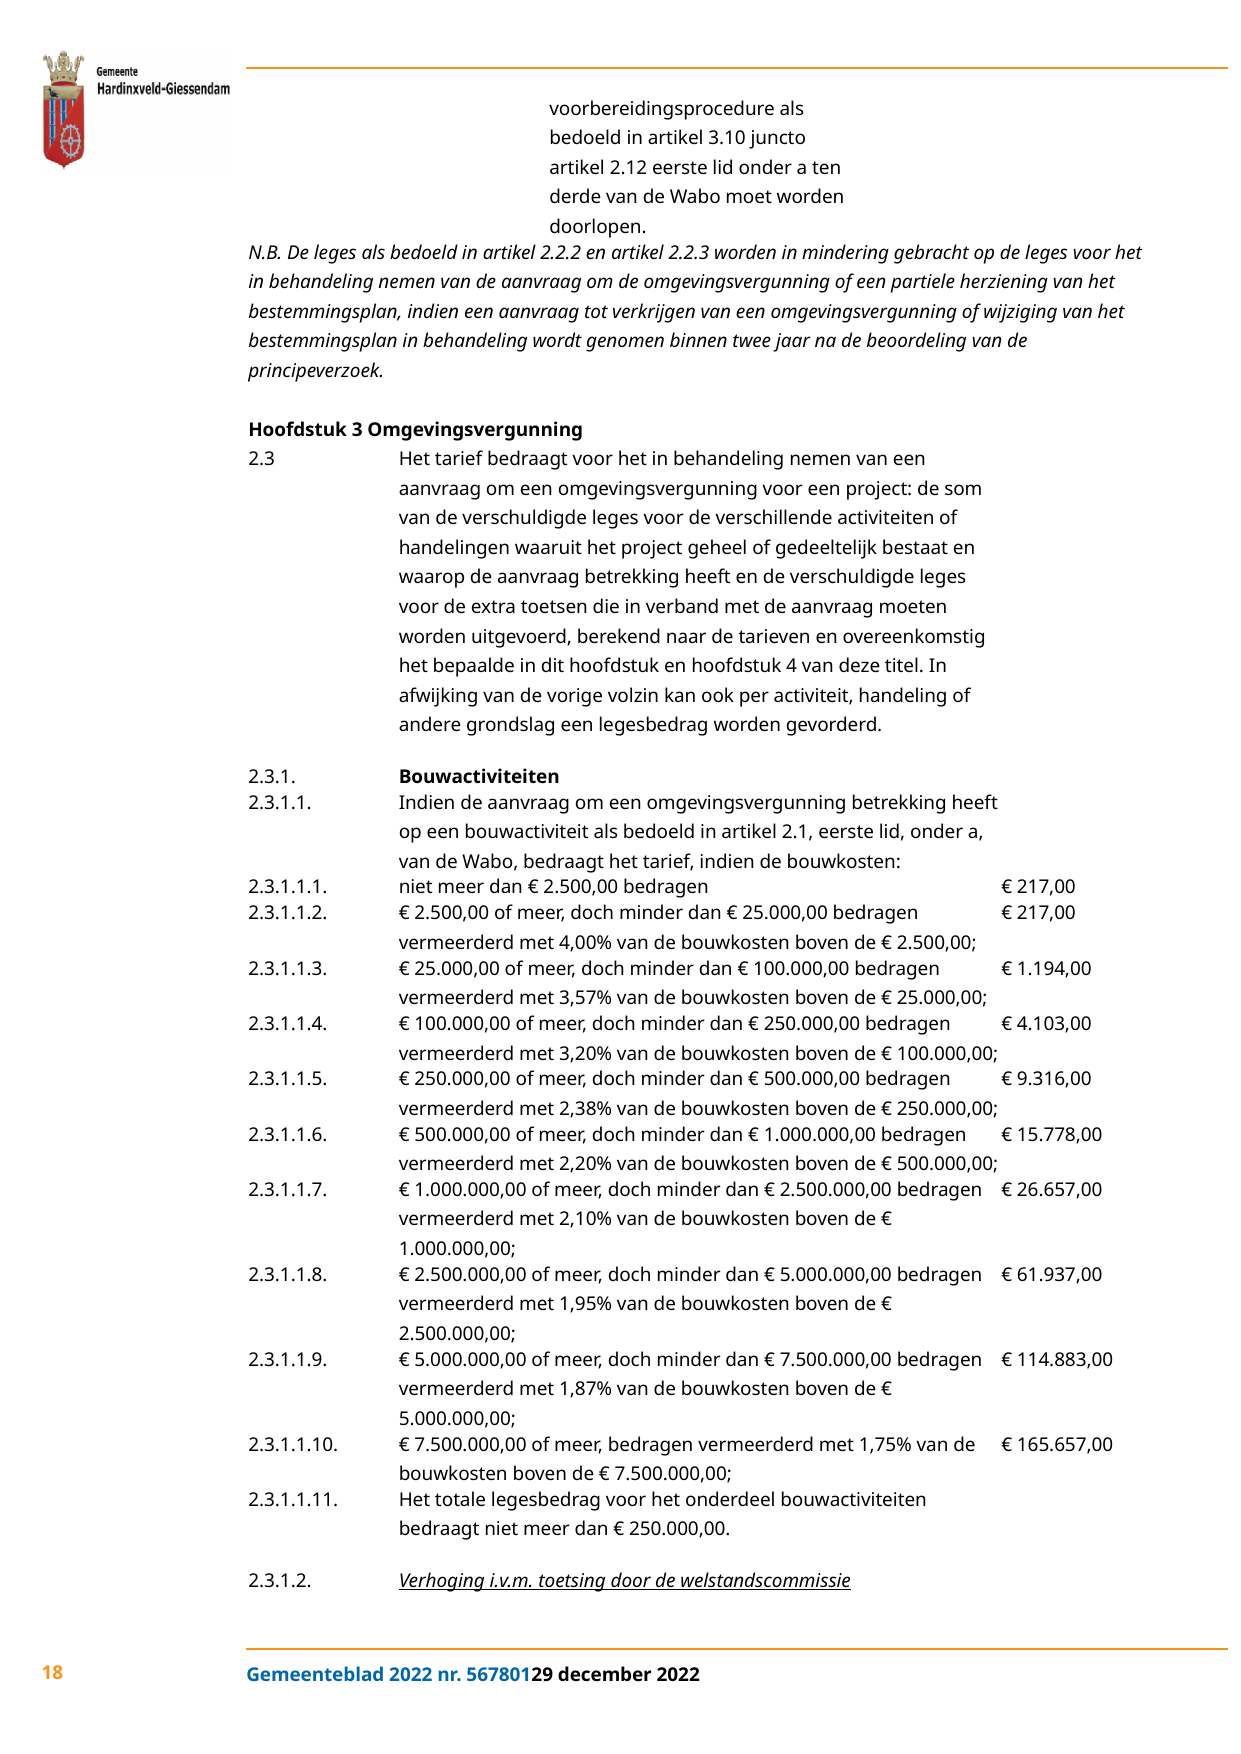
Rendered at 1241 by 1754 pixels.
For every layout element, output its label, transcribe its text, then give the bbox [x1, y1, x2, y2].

table_cell niet meer dan € 2.500,00 bedragen [399, 874, 1001, 899]
table_header Het tarief bedraagt voor het in behandeling nemen van een aanvraag om een omgevingsvergunning voor een project: de som van de verschuldigde leges voor de verschillende activiteiten of handelingen waaruit het project geheel of gedeeltelijk bestaat en waarop de aanvraag betrekking heeft en de verschuldigde leges voor de extra toetsen die in verband met de aanvraag moeten worden uitgevoerd, berekend naar de tarieven en overeenkomstig het bepaalde in dit hoofdstuk en hoofdstuk 4 van deze titel. In afwijking van de vorige volzin kan ook per activiteit, handeling of andere grondslag een legesbedrag worden gevorderd. [399, 445, 1001, 737]
table_cell € 2.500.000,00 of meer, doch minder dan € 5.000.000,00 bedragen vermeerderd met 1,95% van de bouwkosten boven de € 2.500.000,00; [399, 1261, 1001, 1346]
table_cell € 2.500,00 of meer, doch minder dan € 25.000,00 bedragen vermeerderd met 4,00% van de bouwkosten boven de € 2.500,00; [399, 900, 1001, 955]
table_cell voorbereidingsprocedure als bedoeld in artikel 3.10 juncto artikel 2.12 eerste lid onder a ten derde van de Wabo moet worden doorlopen. [549, 95, 850, 239]
table_cell Verhoging i.v.m. toetsing door de welstandscommissie [399, 1567, 1001, 1593]
table_cell Bouwactiviteiten [399, 763, 1001, 789]
table_cell 2.3.1.1.2. [248, 900, 398, 955]
table_cell € 165.657,00 [1001, 1431, 1152, 1486]
table_cell [1001, 789, 1152, 874]
table_cell 2.3.1.1.6. [248, 1121, 398, 1176]
table_cell Indien de aanvraag om een omgevingsvergunning betrekking heeft op een bouwactiviteit als bedoeld in artikel 2.1, eerste lid, onder a, van de Wabo, bedraagt het tarief, indien de bouwkosten: [399, 789, 1001, 874]
table_cell 2.3.1.1.3. [248, 955, 398, 1010]
table_cell € 7.500.000,00 of meer, bedragen vermeerderd met 1,75% van de bouwkosten boven de € 7.500.000,00; [399, 1431, 1001, 1486]
table_cell 2.3.1. [248, 763, 398, 789]
table_cell [850, 95, 1152, 239]
table_cell 2.3.1.2. [248, 1567, 398, 1593]
table_header [1001, 445, 1152, 737]
table_cell € 100.000,00 of meer, doch minder dan € 250.000,00 bedragen vermeerderd met 3,20% van de bouwkosten boven de € 100.000,00; [399, 1010, 1001, 1065]
table_cell 2.3.1.1.8. [248, 1261, 398, 1346]
table_cell N.B. De leges als bedoeld in artikel 2.2.2 en artikel 2.2.3 worden in mindering gebracht op de leges voor het in behandeling nemen van de aanvraag om de omgevingsvergunning of een partiele herziening van het bestemmingsplan, indien een aanvraag tot verkrijgen van een omgevingsvergunning of wijziging van het bestemmingsplan in behandeling wordt genomen binnen twee jaar na de beoordeling van de principeverzoek. [248, 239, 1152, 383]
table_cell 2.3.1.1.5. [248, 1065, 398, 1121]
table_cell 2.3.1.1.11. [248, 1486, 398, 1541]
table_header 2.3 [248, 445, 398, 737]
table_cell 2.3.1.1.9. [248, 1346, 398, 1431]
table_cell € 250.000,00 of meer, doch minder dan € 500.000,00 bedragen vermeerderd met 2,38% van de bouwkosten boven de € 250.000,00; [399, 1065, 1001, 1121]
table_cell € 61.937,00 [1001, 1261, 1152, 1346]
table_cell Het totale legesbedrag voor het onderdeel bouwactiviteiten bedraagt niet meer dan € 250.000,00. [399, 1486, 1001, 1541]
table_cell [248, 1541, 1152, 1567]
table_cell € 1.194,00 [1001, 955, 1152, 1010]
table_cell 2.3.1.1. [248, 789, 398, 874]
picture [41, 47, 231, 172]
table_cell € 114.883,00 [1001, 1346, 1152, 1431]
table_cell [1001, 1567, 1152, 1593]
table_cell [248, 738, 1152, 763]
table_cell € 15.778,00 [1001, 1121, 1152, 1176]
table_cell [1001, 1486, 1152, 1541]
text Hoofdstuk 3 Omgevingsvergunning [248, 416, 1152, 441]
table_cell 2.3.1.1.1. [248, 874, 398, 899]
table_cell 2.3.1.1.4. [248, 1010, 398, 1065]
table_cell [248, 95, 549, 239]
table_cell 2.3.1.1.7. [248, 1176, 398, 1261]
table_cell € 9.316,00 [1001, 1065, 1152, 1121]
table_cell € 25.000,00 of meer, doch minder dan € 100.000,00 bedragen vermeerderd met 3,57% van de bouwkosten boven de € 25.000,00; [399, 955, 1001, 1010]
table_cell [1001, 763, 1152, 789]
table_cell € 217,00 [1001, 900, 1152, 955]
table_cell 2.3.1.1.10. [248, 1431, 398, 1486]
table_cell € 5.000.000,00 of meer, doch minder dan € 7.500.000,00 bedragen vermeerderd met 1,87% van de bouwkosten boven de € 5.000.000,00; [399, 1346, 1001, 1431]
table_cell € 217,00 [1001, 874, 1152, 899]
table_cell € 4.103,00 [1001, 1010, 1152, 1065]
table_cell € 26.657,00 [1001, 1176, 1152, 1261]
table_cell € 500.000,00 of meer, doch minder dan € 1.000.000,00 bedragen vermeerderd met 2,20% van de bouwkosten boven de € 500.000,00; [399, 1121, 1001, 1176]
table_cell € 1.000.000,00 of meer, doch minder dan € 2.500.000,00 bedragen vermeerderd met 2,10% van de bouwkosten boven de € 1.000.000,00; [399, 1176, 1001, 1261]
